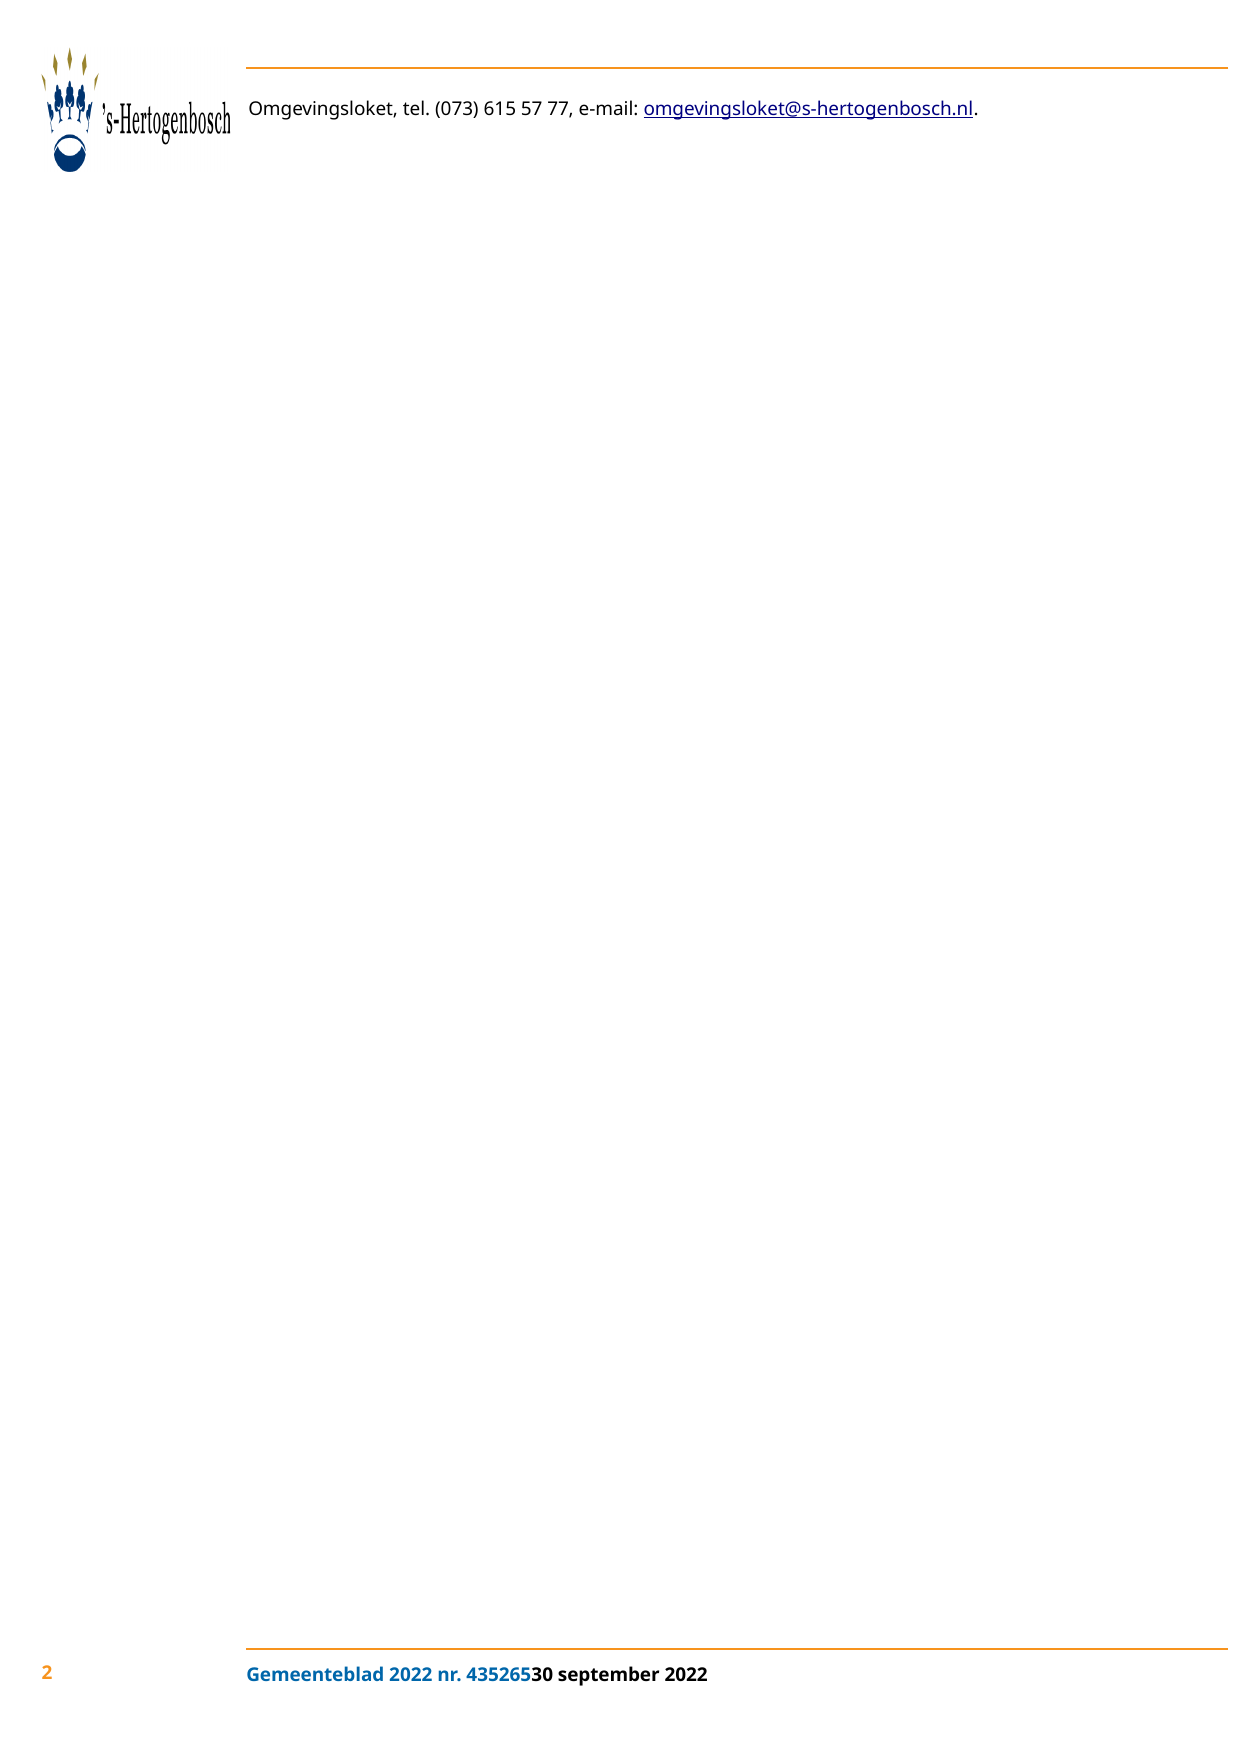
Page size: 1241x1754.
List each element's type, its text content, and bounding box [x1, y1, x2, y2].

text Omgevingsloket, tel. (073) 615 57 77, e-mail: omgevingsloket@s-hertogenbosch.nl. [248, 95, 1152, 121]
picture [41, 47, 231, 172]
